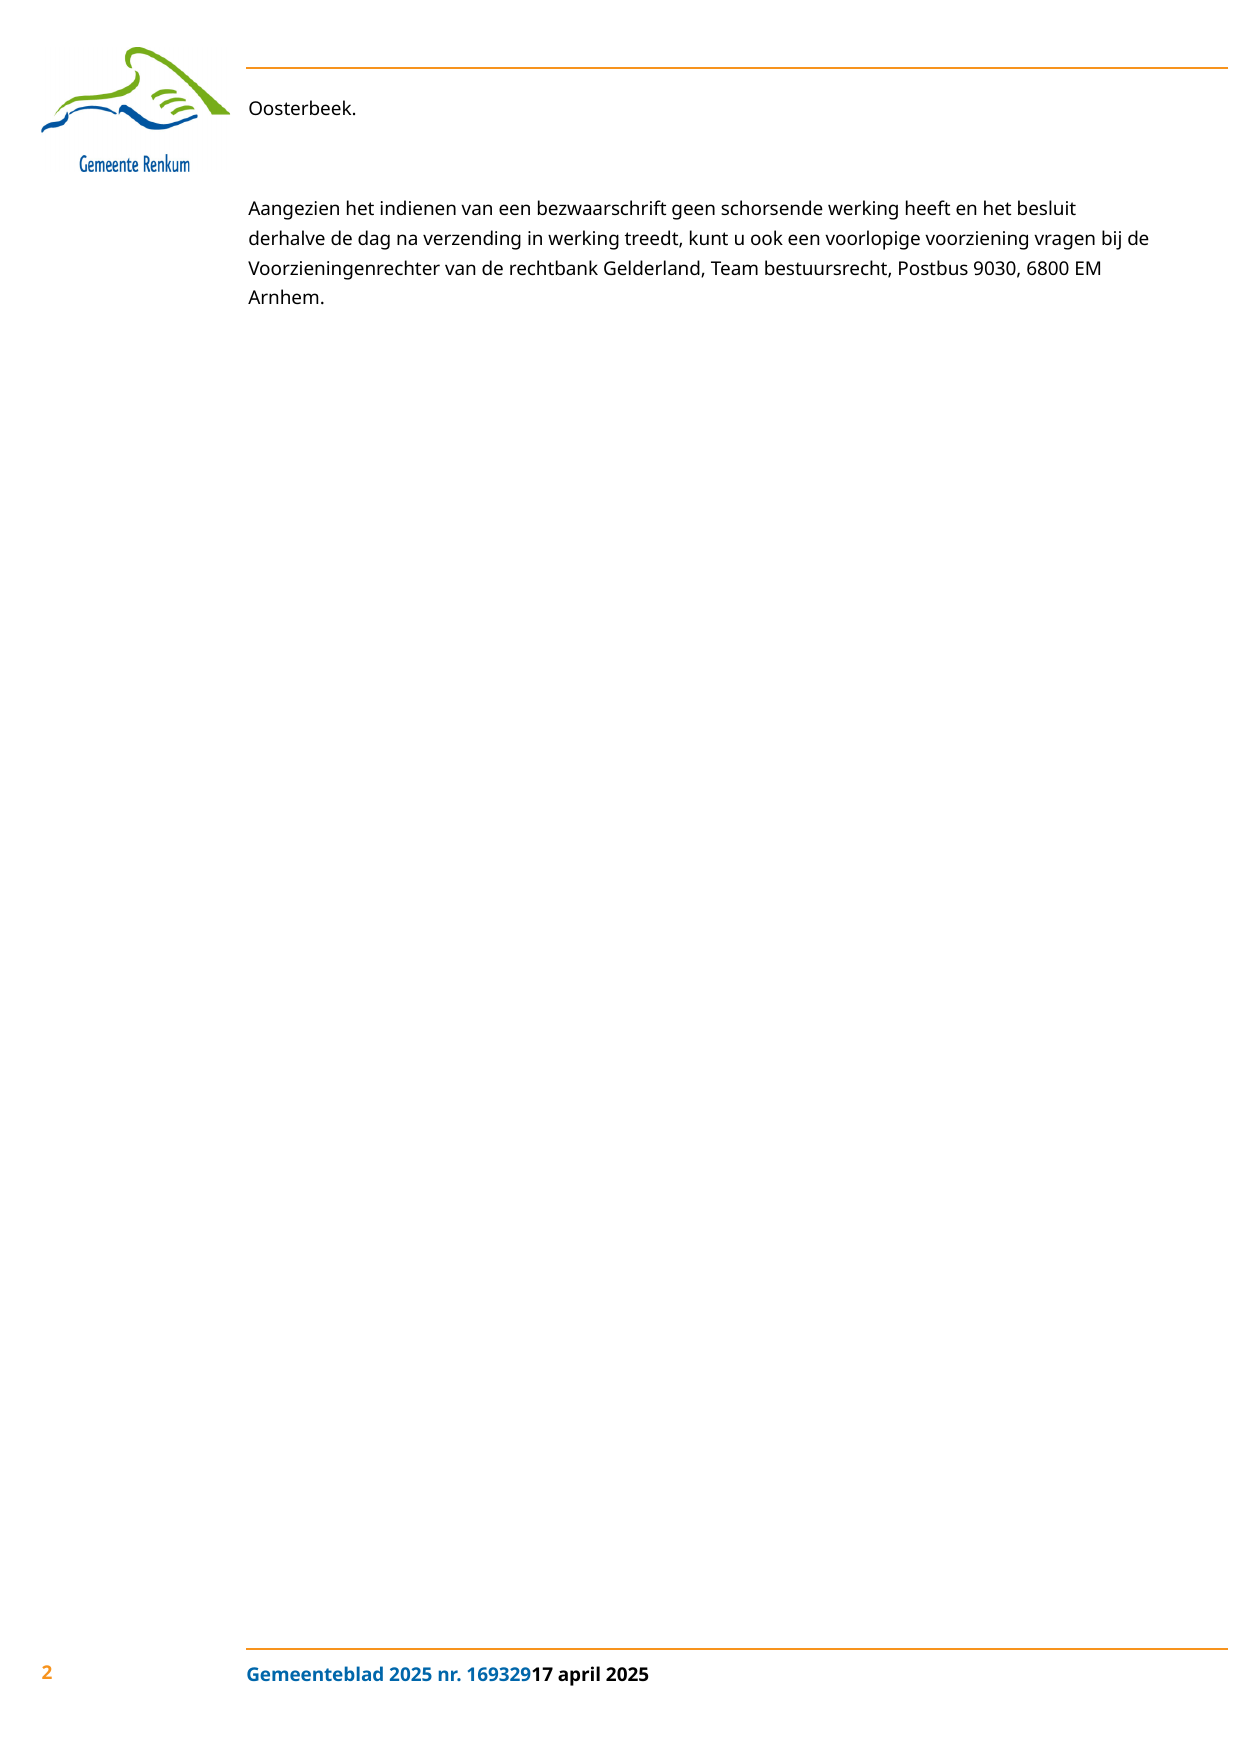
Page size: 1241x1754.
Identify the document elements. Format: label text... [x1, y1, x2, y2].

text Aangezien het indienen van een bezwaarschrift geen schorsende werking heeft en het besluit derhalve de dag na verzending in werking treedt, kunt u ook een voorlopige voorziening vragen bij de Voorzieningenrechter van de rechtbank Gelderland, Team bestuursrecht, Postbus 9030, 6800 EM Arnhem. [248, 196, 1152, 310]
text Oosterbeek. [248, 95, 1152, 121]
picture [41, 47, 231, 172]
